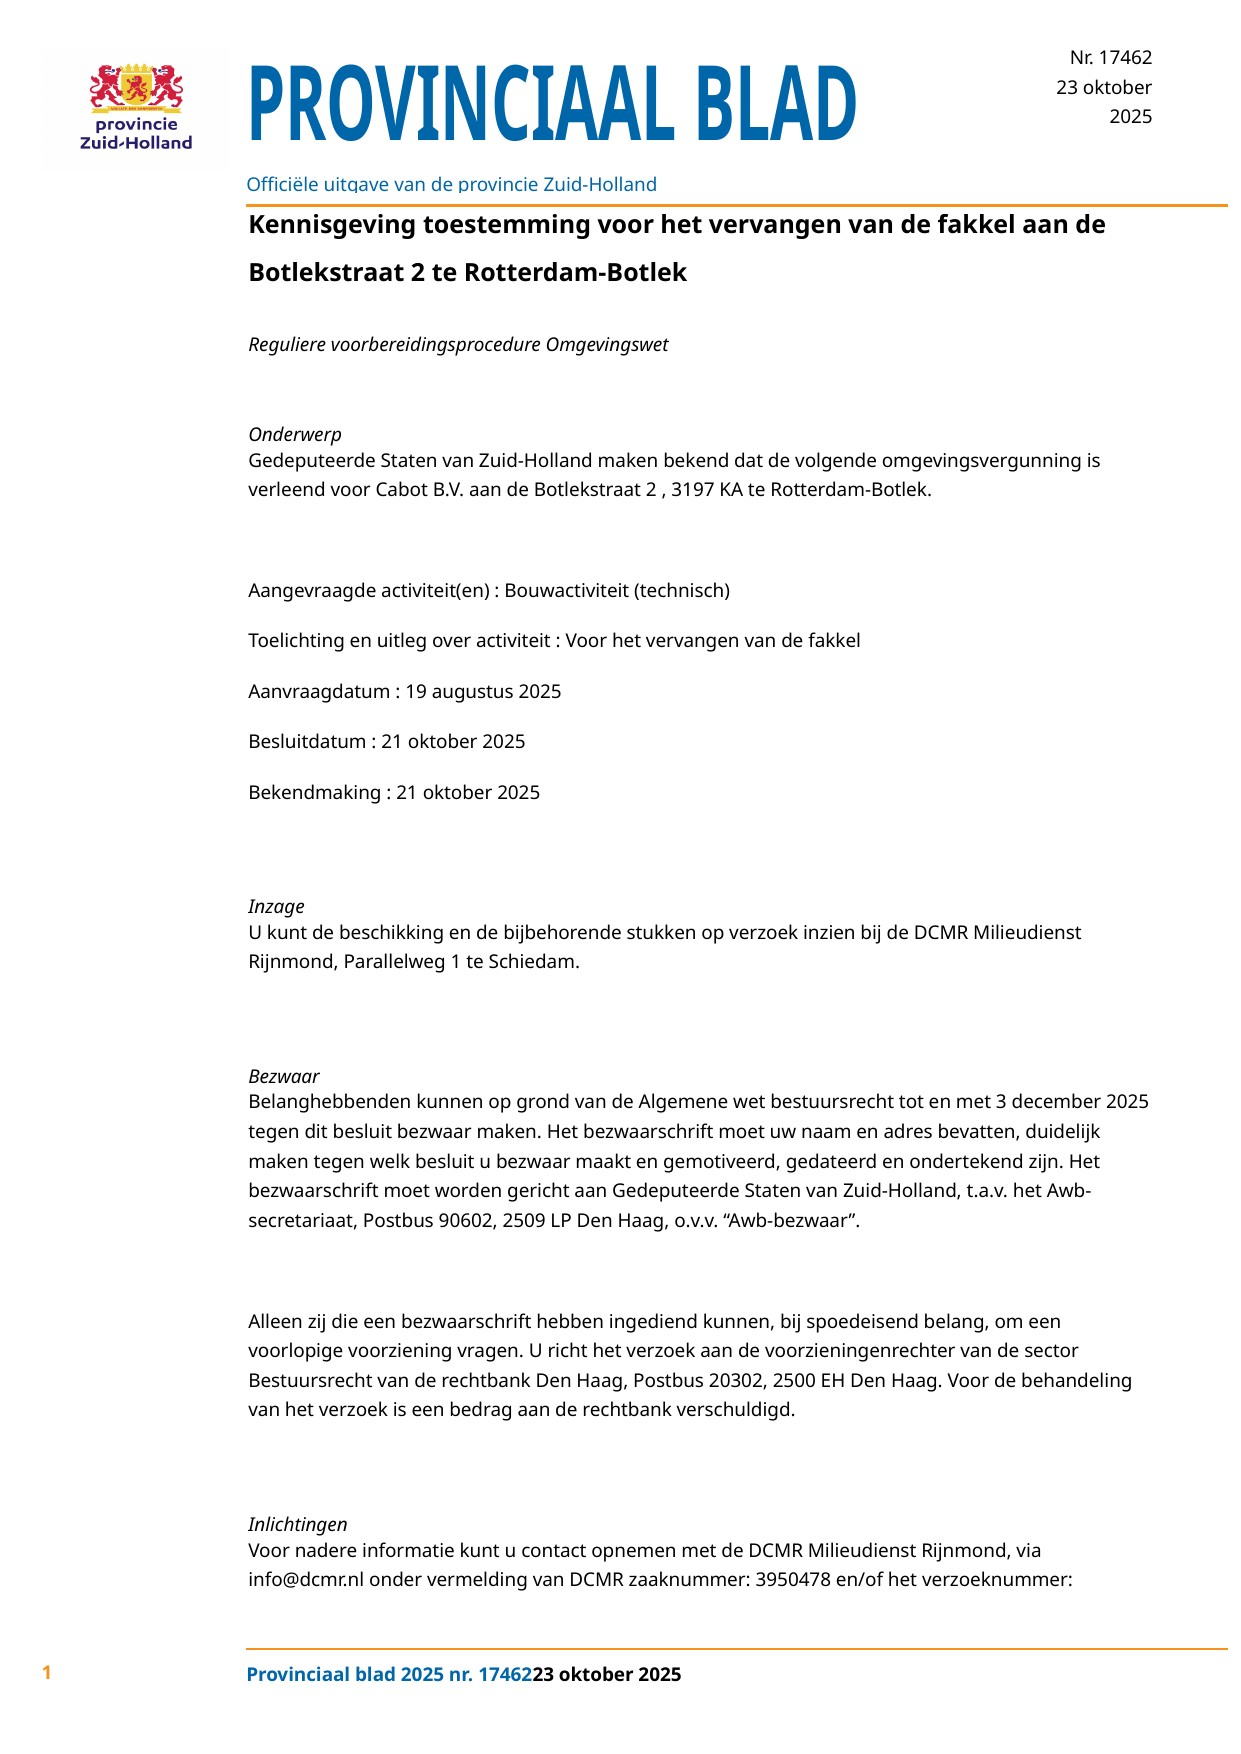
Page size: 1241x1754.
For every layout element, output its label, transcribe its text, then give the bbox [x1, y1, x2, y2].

text Kennisgeving toestemming voor het vervangen van de fakkel aan de Botlekstraat 2 te Rotterdam-Botlek [248, 207, 1152, 288]
text Besluitdatum : 21 oktober 2025 [248, 728, 1152, 754]
text Gedeputeerde Staten van Zuid-Holland maken bekend dat de volgende omgevingsvergunning is verleend voor Cabot B.V. aan de Botlekstraat 2 , 3197 KA te Rotterdam-Botlek. [248, 447, 1152, 502]
text U kunt de beschikking en de bijbehorende stukken op verzoek inzien bij de DCMR Milieudienst Rijnmond, Parallelweg 1 te Schiedam. [248, 919, 1152, 974]
text Voor nadere informatie kunt u contact opnemen met de DCMR Milieudienst Rijnmond, via info@dcmr.nl onder vermelding van DCMR zaaknummer: 3950478 en/of het verzoeknummer: [248, 1537, 1152, 1592]
text Inlichtingen [248, 1511, 1152, 1537]
text Toelichting en uitleg over activiteit : Voor het vervangen van de fakkel [248, 628, 1152, 653]
text Onderwerp [248, 421, 1152, 447]
text Inzage [248, 893, 1152, 919]
text Alleen zij die een bezwaarschrift hebben ingediend kunnen, bij spoedeisend belang, om een voorlopige voorziening vragen. U richt het verzoek aan de voorzieningenrechter van de sector Bestuursrecht van de rechtbank Den Haag, Postbus 20302, 2500 EH Den Haag. Voor de behandeling van het verzoek is een bedrag aan de rechtbank verschuldigd. [248, 1308, 1152, 1422]
text Reguliere voorbereidingsprocedure Omgevingswet [248, 331, 1152, 357]
text Aanvraagdatum : 19 augustus 2025 [248, 678, 1152, 704]
text Bezwaar [248, 1063, 1152, 1089]
text Belanghebbenden kunnen op grond van de Algemene wet bestuursrecht tot en met 3 december 2025 tegen dit besluit bezwaar maken. Het bezwaarschrift moet uw naam en adres bevatten, duidelijk maken tegen welk besluit u bezwaar maakt en gemotiveerd, gedateerd en ondertekend zijn. Het bezwaarschrift moet worden gericht aan Gedeputeerde Staten van Zuid-Holland, t.a.v. het Awb-secretariaat, Postbus 90602, 2509 LP Den Haag, o.v.v. “Awb-bezwaar”. [248, 1089, 1152, 1233]
text Bekendmaking : 21 oktober 2025 [248, 779, 1152, 805]
text Aangevraagde activiteit(en) : Bouwactiviteit (technisch) [248, 577, 1152, 603]
picture [41, 47, 231, 172]
